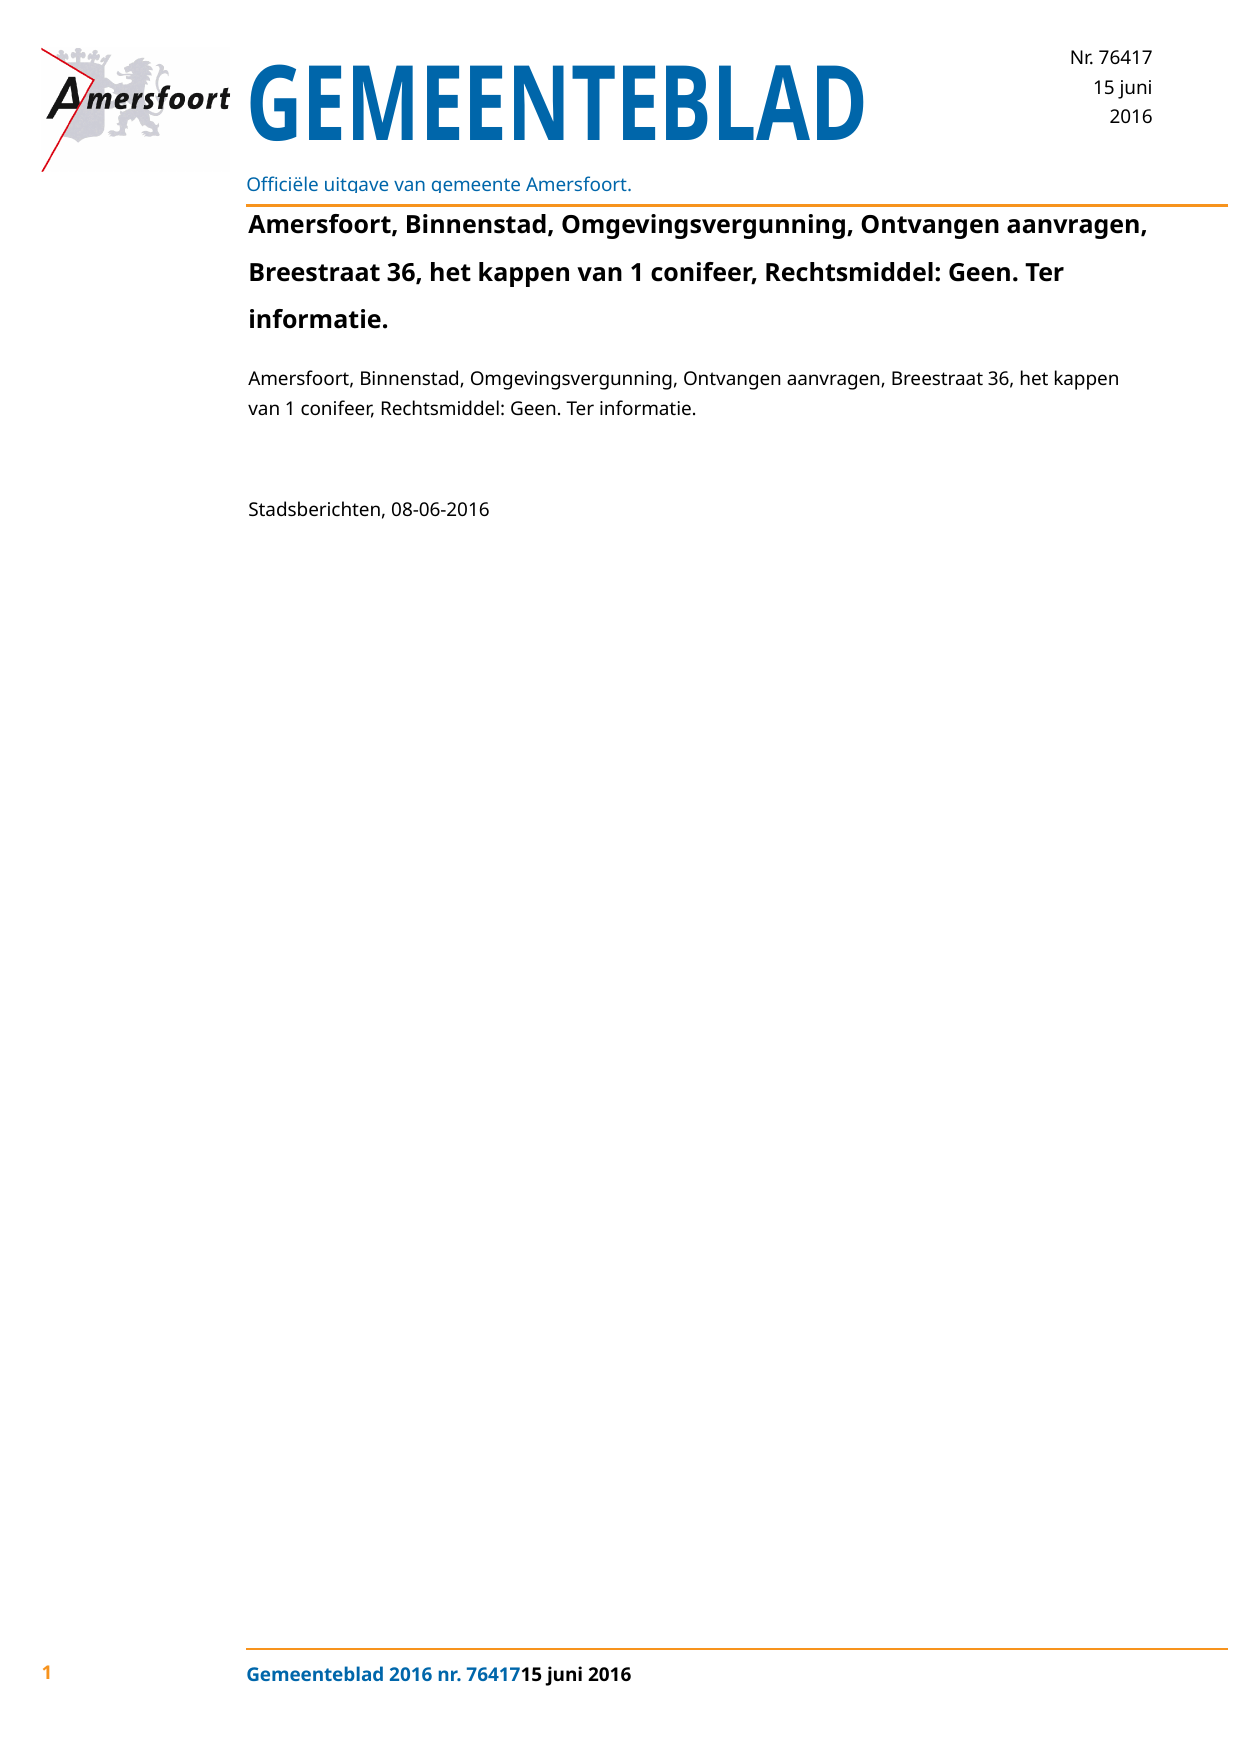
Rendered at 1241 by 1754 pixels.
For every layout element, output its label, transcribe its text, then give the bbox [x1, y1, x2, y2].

text Amersfoort, Binnenstad, Omgevingsvergunning, Ontvangen aanvragen, Breestraat 36, het kappen van 1 conifeer, Rechtsmiddel: Geen. Ter informatie. [248, 207, 1152, 336]
text Stadsberichten, 08-06-2016 [248, 496, 1152, 522]
text Amersfoort, Binnenstad, Omgevingsvergunning, Ontvangen aanvragen, Breestraat 36, het kappen van 1 conifeer, Rechtsmiddel: Geen. Ter informatie. [248, 366, 1152, 421]
picture [41, 47, 231, 172]
